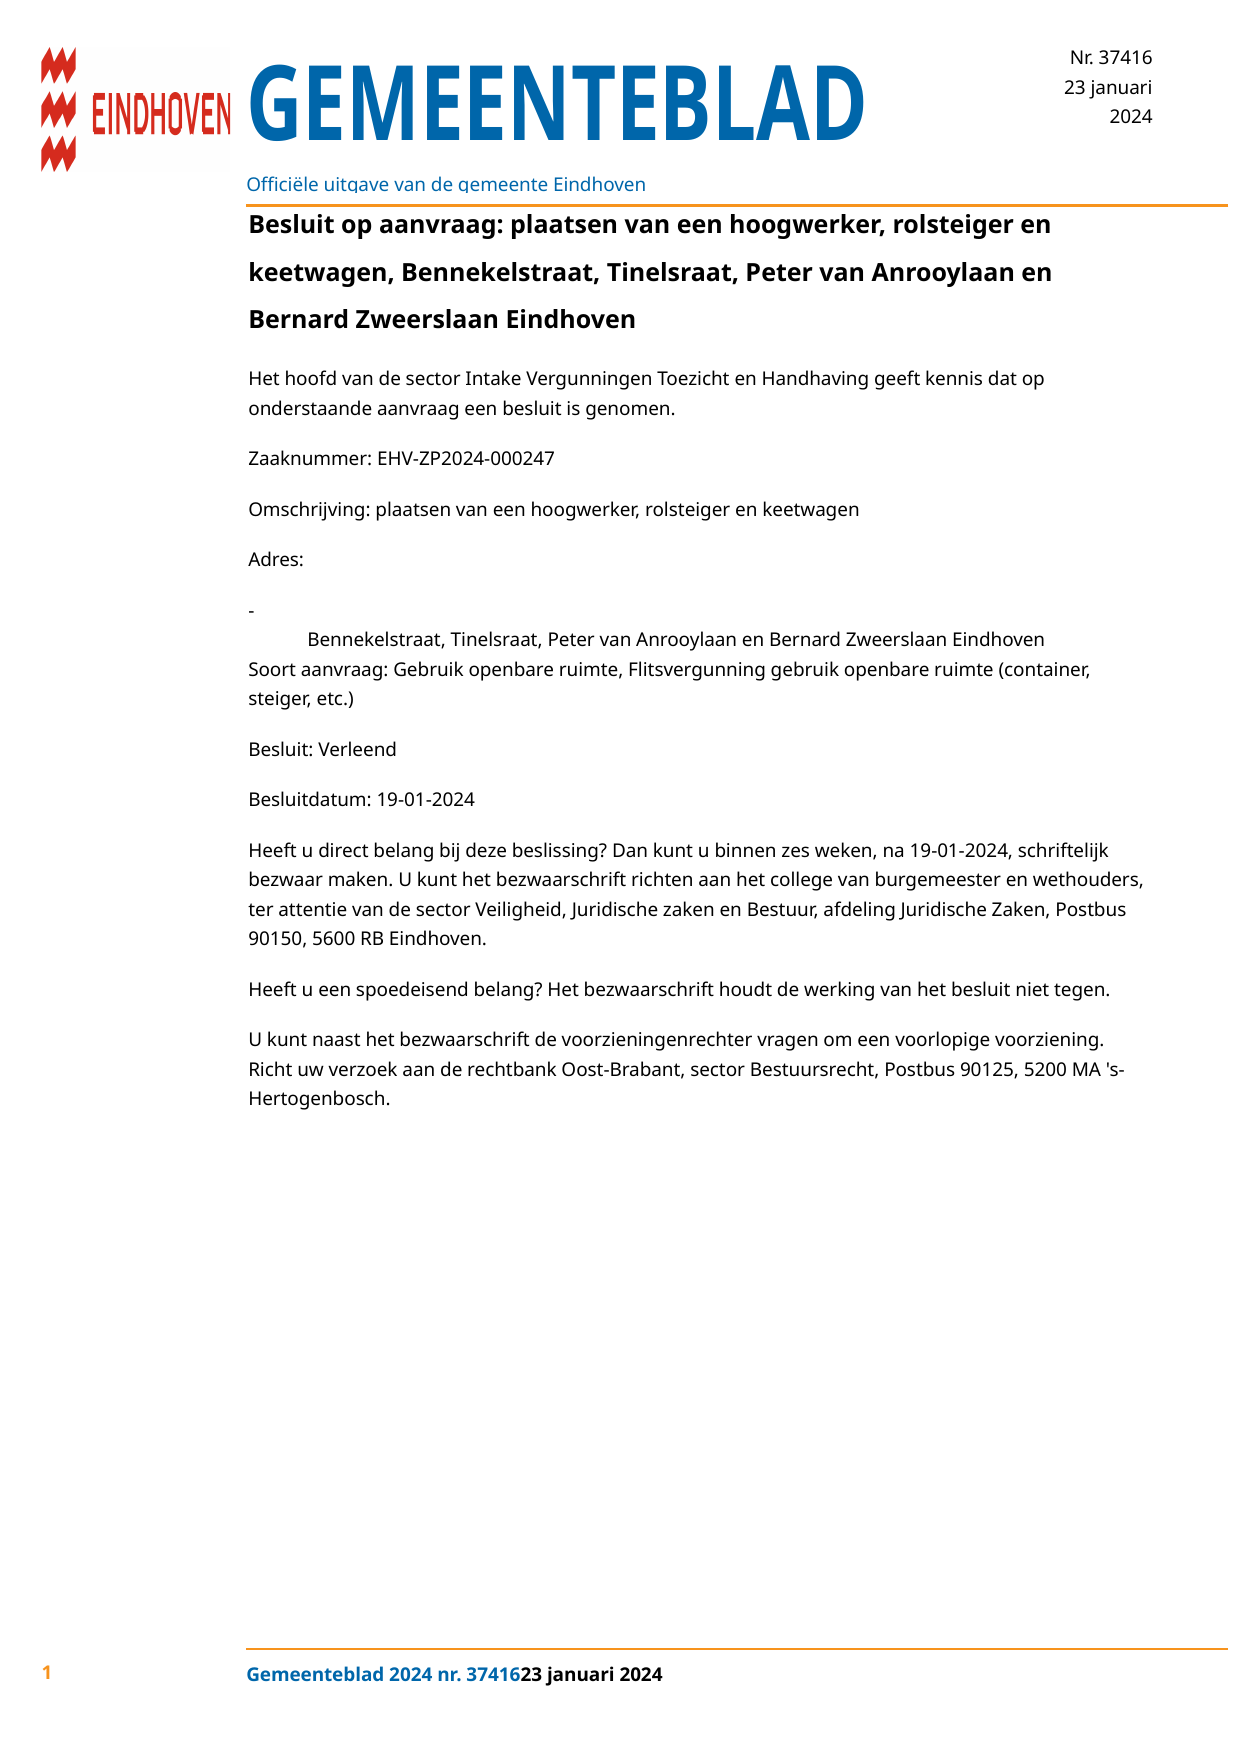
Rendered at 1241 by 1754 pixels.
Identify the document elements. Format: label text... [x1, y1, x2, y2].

text Besluitdatum: 19-01-2024 [248, 786, 1152, 812]
list Bennekelstraat, Tinelsraat, Peter van Anrooylaan en Bernard Zweerslaan Eindhoven [248, 626, 1152, 652]
text Adres: [248, 546, 1152, 572]
picture [41, 47, 231, 172]
text Omschrijving: plaatsen van een hoogwerker, rolsteiger en keetwagen [248, 496, 1152, 522]
text Besluit: Verleend [248, 736, 1152, 762]
text Zaaknummer: EHV-ZP2024-000247 [248, 446, 1152, 471]
text U kunt naast het bezwaarschrift de voorzieningenrechter vragen om een voorlopige voorziening. Richt uw verzoek aan de rechtbank Oost-Brabant, sector Bestuursrecht, Postbus 90125, 5200 MA 's-Hertogenbosch. [248, 1026, 1152, 1111]
text Besluit op aanvraag: plaatsen van een hoogwerker, rolsteiger en keetwagen, Bennekelstraat, Tinelsraat, Peter van Anrooylaan en Bernard Zweerslaan Eindhoven [248, 207, 1152, 336]
text Het hoofd van de sector Intake Vergunningen Toezicht en Handhaving geeft kennis dat op onderstaande aanvraag een besluit is genomen. [248, 366, 1152, 421]
text Soort aanvraag: Gebruik openbare ruimte, Flitsvergunning gebruik openbare ruimte (container, steiger, etc.) [248, 656, 1152, 711]
text Heeft u direct belang bij deze beslissing? Dan kunt u binnen zes weken, na 19-01-2024, schriftelijk bezwaar maken. U kunt het bezwaarschrift richten aan het college van burgemeester en wethouders, ter attentie van de sector Veiligheid, Juridische zaken en Bestuur, afdeling Juridische Zaken, Postbus 90150, 5600 RB Eindhoven. [248, 837, 1152, 951]
text Heeft u een spoedeisend belang? Het bezwaarschrift houdt de werking van het besluit niet tegen. [248, 976, 1152, 1002]
